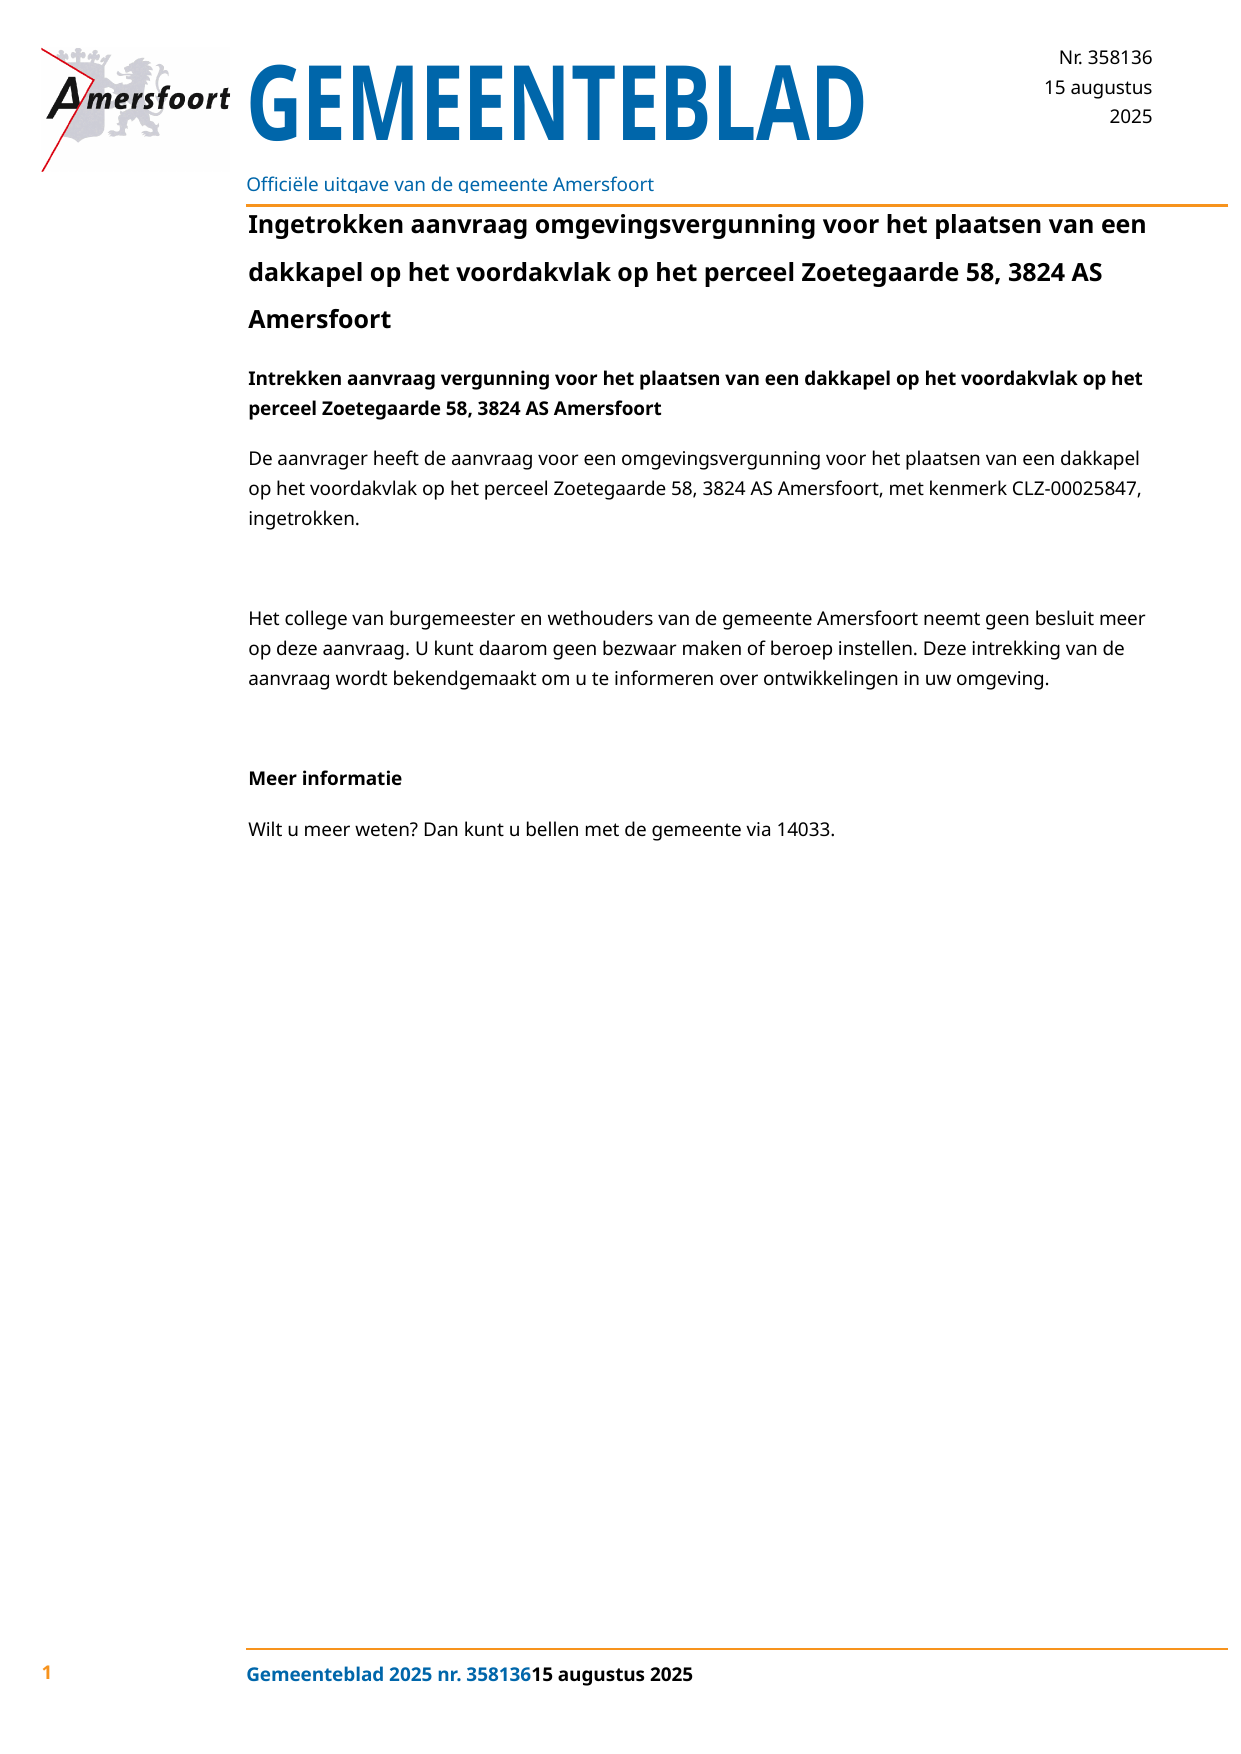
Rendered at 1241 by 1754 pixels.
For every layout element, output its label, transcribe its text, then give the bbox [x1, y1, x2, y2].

text Meer informatie [248, 766, 1152, 791]
picture [41, 47, 231, 172]
text Wilt u meer weten? Dan kunt u bellen met de gemeente via 14033. [248, 816, 1152, 842]
text De aanvrager heeft de aanvraag voor een omgevingsvergunning voor het plaatsen van een dakkapel op het voordakvlak op het perceel Zoetegaarde 58, 3824 AS Amersfoort, met kenmerk CLZ-00025847, ingetrokken. [248, 446, 1152, 530]
text Ingetrokken aanvraag omgevingsvergunning voor het plaatsen van een dakkapel op het voordakvlak op het perceel Zoetegaarde 58, 3824 AS Amersfoort [248, 207, 1152, 336]
text Intrekken aanvraag vergunning voor het plaatsen van een dakkapel op het voordakvlak op het perceel Zoetegaarde 58, 3824 AS Amersfoort [248, 366, 1152, 421]
text Het college van burgemeester en wethouders van de gemeente Amersfoort neemt geen besluit meer op deze aanvraag. U kunt daarom geen bezwaar maken of beroep instellen. Deze intrekking van de aanvraag wordt bekendgemaakt om u te informeren over ontwikkelingen in uw omgeving. [248, 606, 1152, 690]
